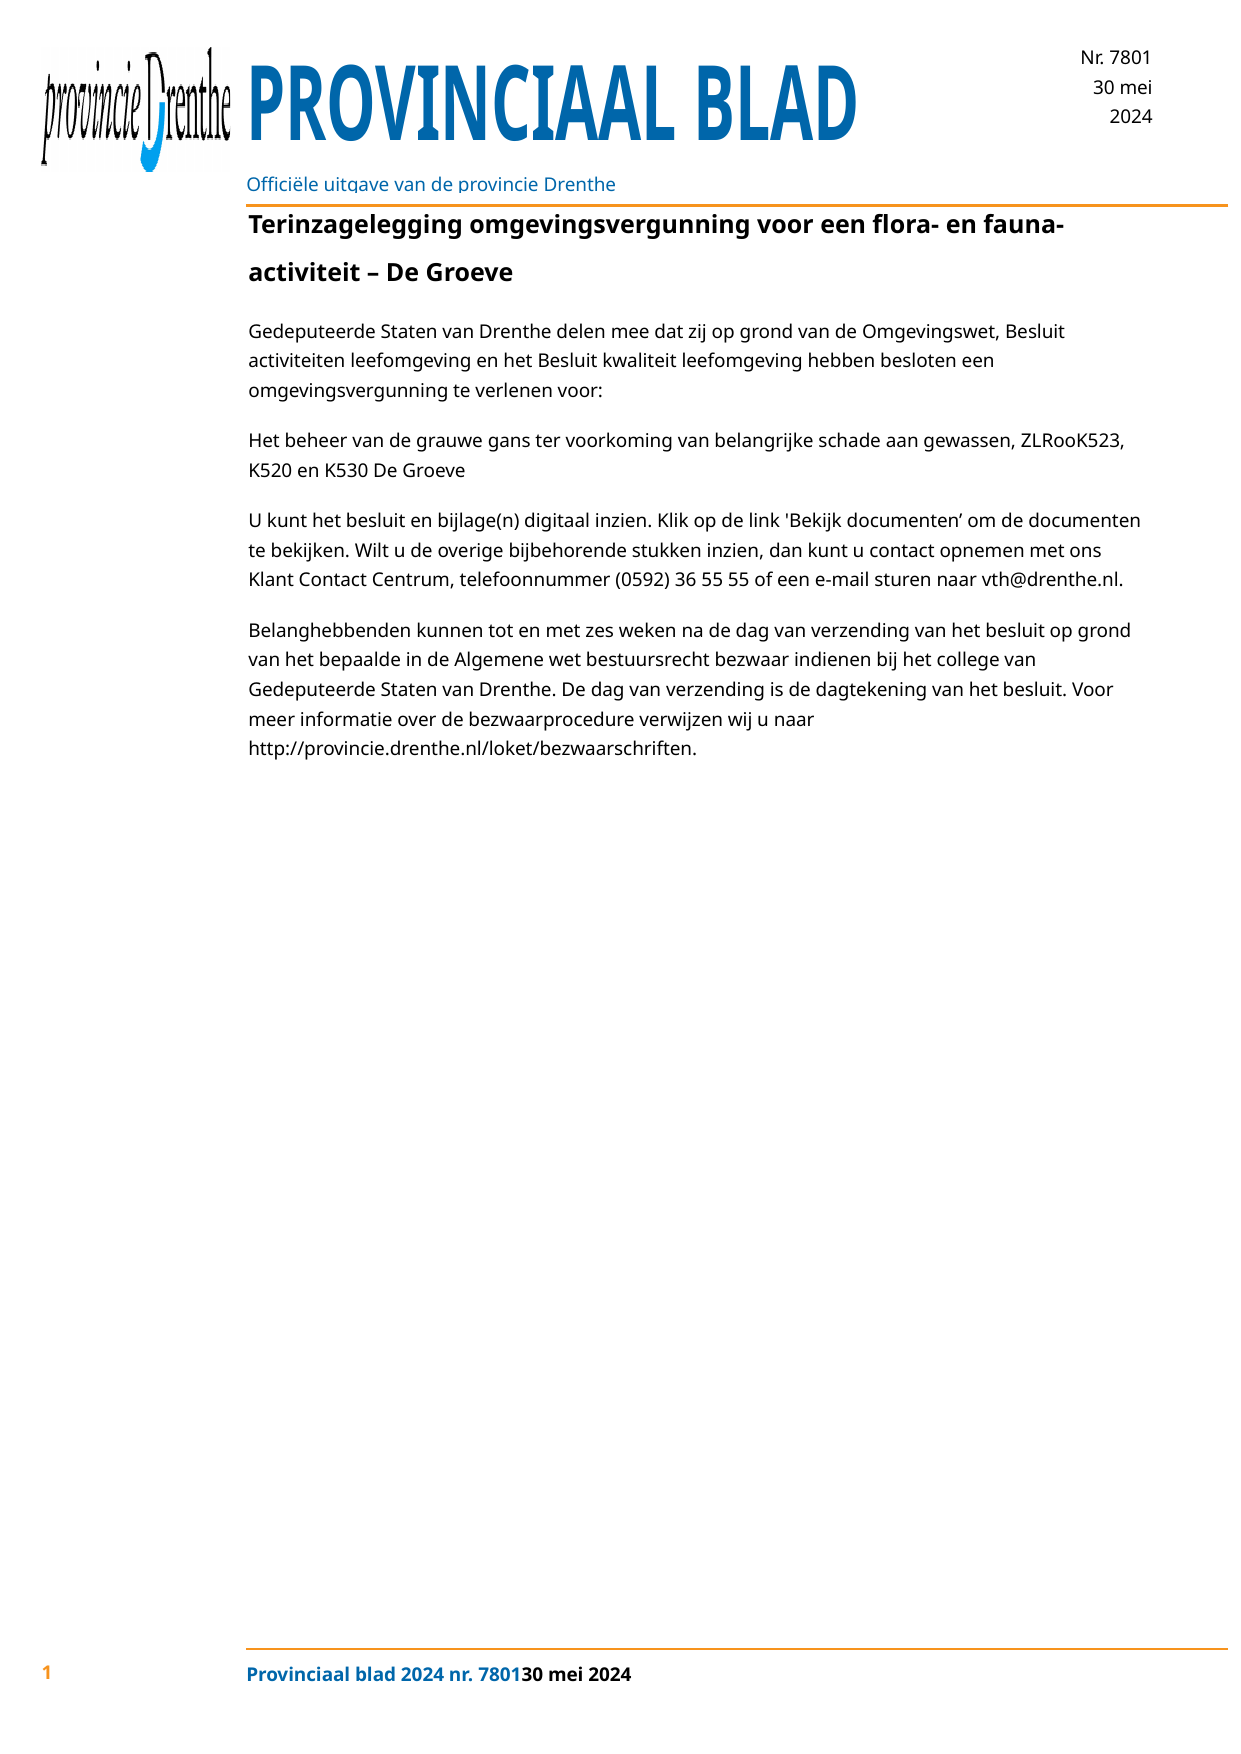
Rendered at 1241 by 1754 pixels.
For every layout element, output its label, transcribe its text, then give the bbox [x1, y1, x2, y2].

picture [41, 47, 231, 172]
text U kunt het besluit en bijlage(n) digitaal inzien. Klik op de link 'Bekijk documenten’ om de documenten te bekijken. Wilt u de overige bijbehorende stukken inzien, dan kunt u contact opnemen met ons Klant Contact Centrum, telefoonnummer (0592) 36 55 55 of een e-mail sturen naar vth@drenthe.nl. [248, 507, 1152, 592]
text Gedeputeerde Staten van Drenthe delen mee dat zij op grond van de Omgevingswet, Besluit activiteiten leefomgeving en het Besluit kwaliteit leefomgeving hebben besloten een omgevingsvergunning te verlenen voor: [248, 318, 1152, 403]
text Het beheer van de grauwe gans ter voorkoming van belangrijke schade aan gewassen, ZLRooK523, K520 en K530 De Groeve [248, 427, 1152, 483]
text Terinzagelegging omgevingsvergunning voor een flora- en fauna-activiteit – De Groeve [248, 207, 1152, 288]
text Belanghebbenden kunnen tot en met zes weken na de dag van verzending van het besluit op grond van het bepaalde in de Algemene wet bestuursrecht bezwaar indienen bij het college van Gedeputeerde Staten van Drenthe. De dag van verzending is de dagtekening van het besluit. Voor meer informatie over de bezwaarprocedure verwijzen wij u naar http://provincie.drenthe.nl/loket/bezwaarschriften. [248, 617, 1152, 761]
